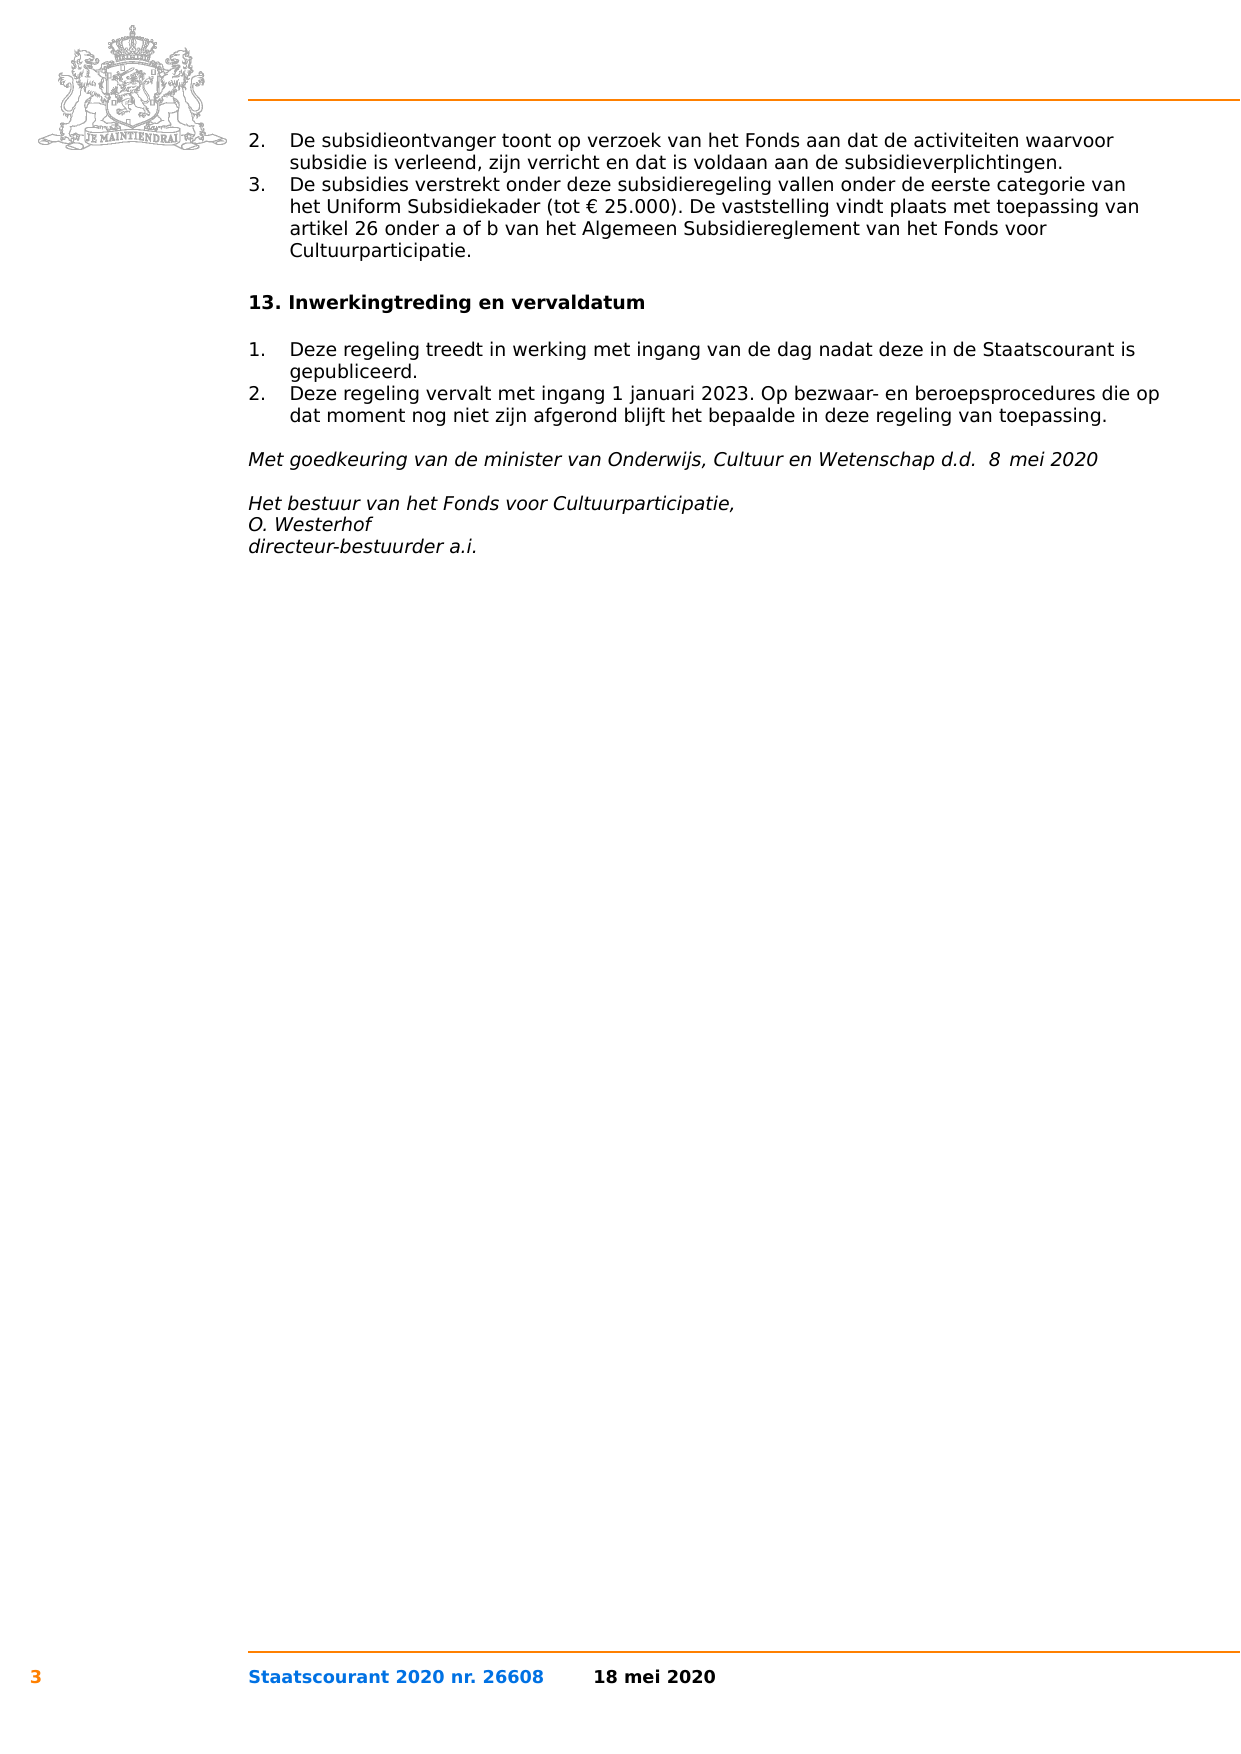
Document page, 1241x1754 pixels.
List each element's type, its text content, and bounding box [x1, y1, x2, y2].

text 2. De subsidieontvanger toont op verzoek van het Fonds aan dat de activiteiten waarvoor subsidie is verleend, zijn verricht en dat is voldaan aan de subsidieverplichtingen. [248, 130, 1163, 174]
text Met goedkeuring van de minister van Onderwijs, Cultuur en Wetenschap d.d. 8 mei 2020 [248, 448, 1163, 471]
text Het bestuur van het Fonds voor Cultuurparticipatie, O. Westerhof directeur-bestuurder a.i. [248, 492, 1163, 558]
text 1. Deze regeling treedt in werking met ingang van de dag nadat deze in de Staatscourant is gepubliceerd. [248, 339, 1163, 383]
picture [38, 25, 227, 150]
text 2. Deze regeling vervalt met ingang 1 januari 2023. Op bezwaar- en beroepsprocedures die op dat moment nog niet zijn afgerond blijft het bepaalde in deze regeling van toepassing. [248, 383, 1163, 427]
text 3. De subsidies verstrekt onder deze subsidieregeling vallen onder de eerste categorie van het Uniform Subsidiekader (tot € 25.000). De vaststelling vindt plaats met toepassing van artikel 26 onder a of b van het Algemeen Subsidiereglement van het Fonds voor Cultuurparticipatie. [248, 174, 1163, 262]
subtitle 13. Inwerkingtreding en vervaldatum [248, 292, 1163, 314]
